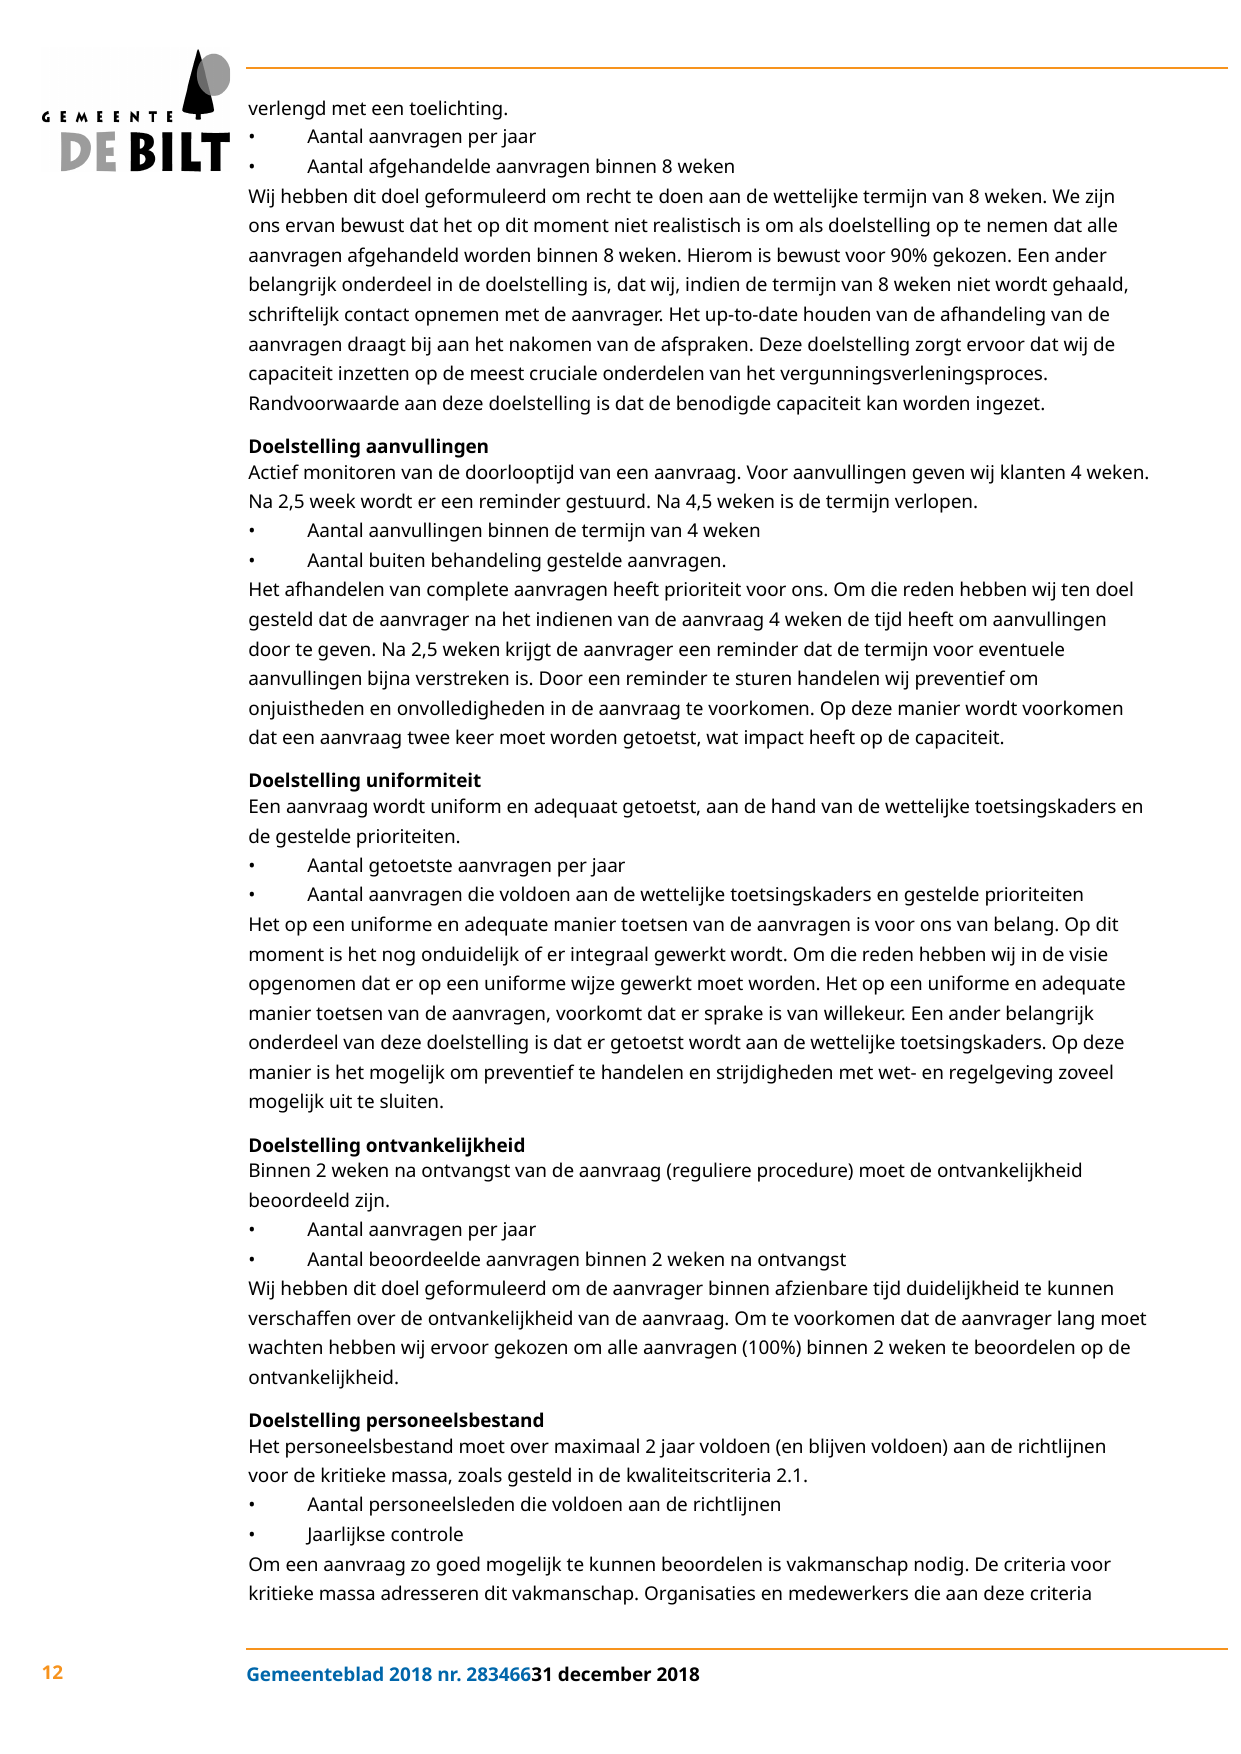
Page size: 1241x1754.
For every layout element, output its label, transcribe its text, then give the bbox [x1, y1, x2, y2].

text Het afhandelen van complete aanvragen heeft prioriteit voor ons. Om die reden hebben wij ten doel gesteld dat de aanvrager na het indienen van de aanvraag 4 weken de tijd heeft om aanvullingen door te geven. Na 2,5 weken krijgt de aanvrager een reminder dat de termijn voor eventuele aanvullingen bijna verstreken is. Door een reminder te sturen handelen wij preventief om onjuistheden en onvolledigheden in de aanvraag te voorkomen. Op deze manier wordt voorkomen dat een aanvraag twee keer moet worden getoetst, wat impact heeft op de capaciteit. [248, 577, 1152, 750]
list Aantal aanvullingen binnen de termijn van 4 weken [248, 517, 1152, 543]
list Jaarlijkse controle [248, 1521, 1152, 1547]
table_header Een aanvraag wordt uniform en adequaat getoetst, aan de hand van de wettelijke toetsingskaders en de gestelde prioriteiten. [248, 794, 1152, 849]
list Aantal buiten behandeling gestelde aanvragen. [248, 547, 1152, 573]
table_header Het personeelsbestand moet over maximaal 2 jaar voldoen (en blijven voldoen) aan de richtlijnen voor de kritieke massa, zoals gesteld in de kwaliteitscriteria 2.1. [248, 1433, 1152, 1488]
list Aantal aanvragen die voldoen aan de wettelijke toetsingskaders en gestelde prioriteiten [248, 882, 1152, 907]
table_header verlengd met een toelichting. [248, 95, 1152, 121]
text Het op een uniforme en adequate manier toetsen van de aanvragen is voor ons van belang. Op dit moment is het nog onduidelijk of er integraal gewerkt wordt. Om die reden hebben wij in de visie opgenomen dat er op een uniforme wijze gewerkt moet worden. Het op een uniforme en adequate manier toetsen van de aanvragen, voorkomt dat er sprake is van willekeur. Een ander belangrijk onderdeel van deze doelstelling is dat er getoetst wordt aan de wettelijke toetsingskaders. Op deze manier is het mogelijk om preventief te handelen en strijdigheden met wet- en regelgeving zoveel mogelijk uit te sluiten. [248, 911, 1152, 1114]
text Wij hebben dit doel geformuleerd om recht te doen aan de wettelijke termijn van 8 weken. We zijn ons ervan bewust dat het op dit moment niet realistisch is om als doelstelling op te nemen dat alle aanvragen afgehandeld worden binnen 8 weken. Hierom is bewust voor 90% gekozen. Een ander belangrijk onderdeel in de doelstelling is, dat wij, indien de termijn van 8 weken niet wordt gehaald, schriftelijk contact opnemen met de aanvrager. Het up-to-date houden van de afhandeling van de aanvragen draagt bij aan het nakomen van de afspraken. Deze doelstelling zorgt ervoor dat wij de capaciteit inzetten op de meest cruciale onderdelen van het vergunningsverleningsproces. Randvoorwaarde aan deze doelstelling is dat de benodigde capaciteit kan worden ingezet. [248, 183, 1152, 416]
text Doelstelling personeelsbestand [248, 1407, 1152, 1433]
text Om een aanvraag zo goed mogelijk te kunnen beoordelen is vakmanschap nodig. De criteria voor kritieke massa adresseren dit vakmanschap. Organisaties en medewerkers die aan deze criteria [248, 1551, 1152, 1606]
list Aantal aanvragen per jaar [248, 1216, 1152, 1242]
text Doelstelling ontvankelijkheid [248, 1132, 1152, 1158]
text Wij hebben dit doel geformuleerd om de aanvrager binnen afzienbare tijd duidelijkheid te kunnen verschaffen over de ontvankelijkheid van de aanvraag. Om te voorkomen dat de aanvrager lang moet wachten hebben wij ervoor gekozen om alle aanvragen (100%) binnen 2 weken te beoordelen op de ontvankelijkheid. [248, 1275, 1152, 1390]
table_header Actief monitoren van de doorlooptijd van een aanvraag. Voor aanvullingen geven wij klanten 4 weken. Na 2,5 week wordt er een reminder gestuurd. Na 4,5 weken is de termijn verlopen. [248, 459, 1152, 514]
text Doelstelling uniformiteit [248, 768, 1152, 793]
picture [41, 47, 231, 172]
table_header Binnen 2 weken na ontvangst van de aanvraag (reguliere procedure) moet de ontvankelijkheid beoordeeld zijn. [248, 1158, 1152, 1213]
list Aantal getoetste aanvragen per jaar [248, 852, 1152, 878]
list Aantal aanvragen per jaar [248, 124, 1152, 149]
list Aantal afgehandelde aanvragen binnen 8 weken [248, 153, 1152, 179]
text Doelstelling aanvullingen [248, 433, 1152, 459]
list Aantal beoordeelde aanvragen binnen 2 weken na ontvangst [248, 1246, 1152, 1272]
list Aantal personeelsleden die voldoen aan de richtlijnen [248, 1492, 1152, 1517]
